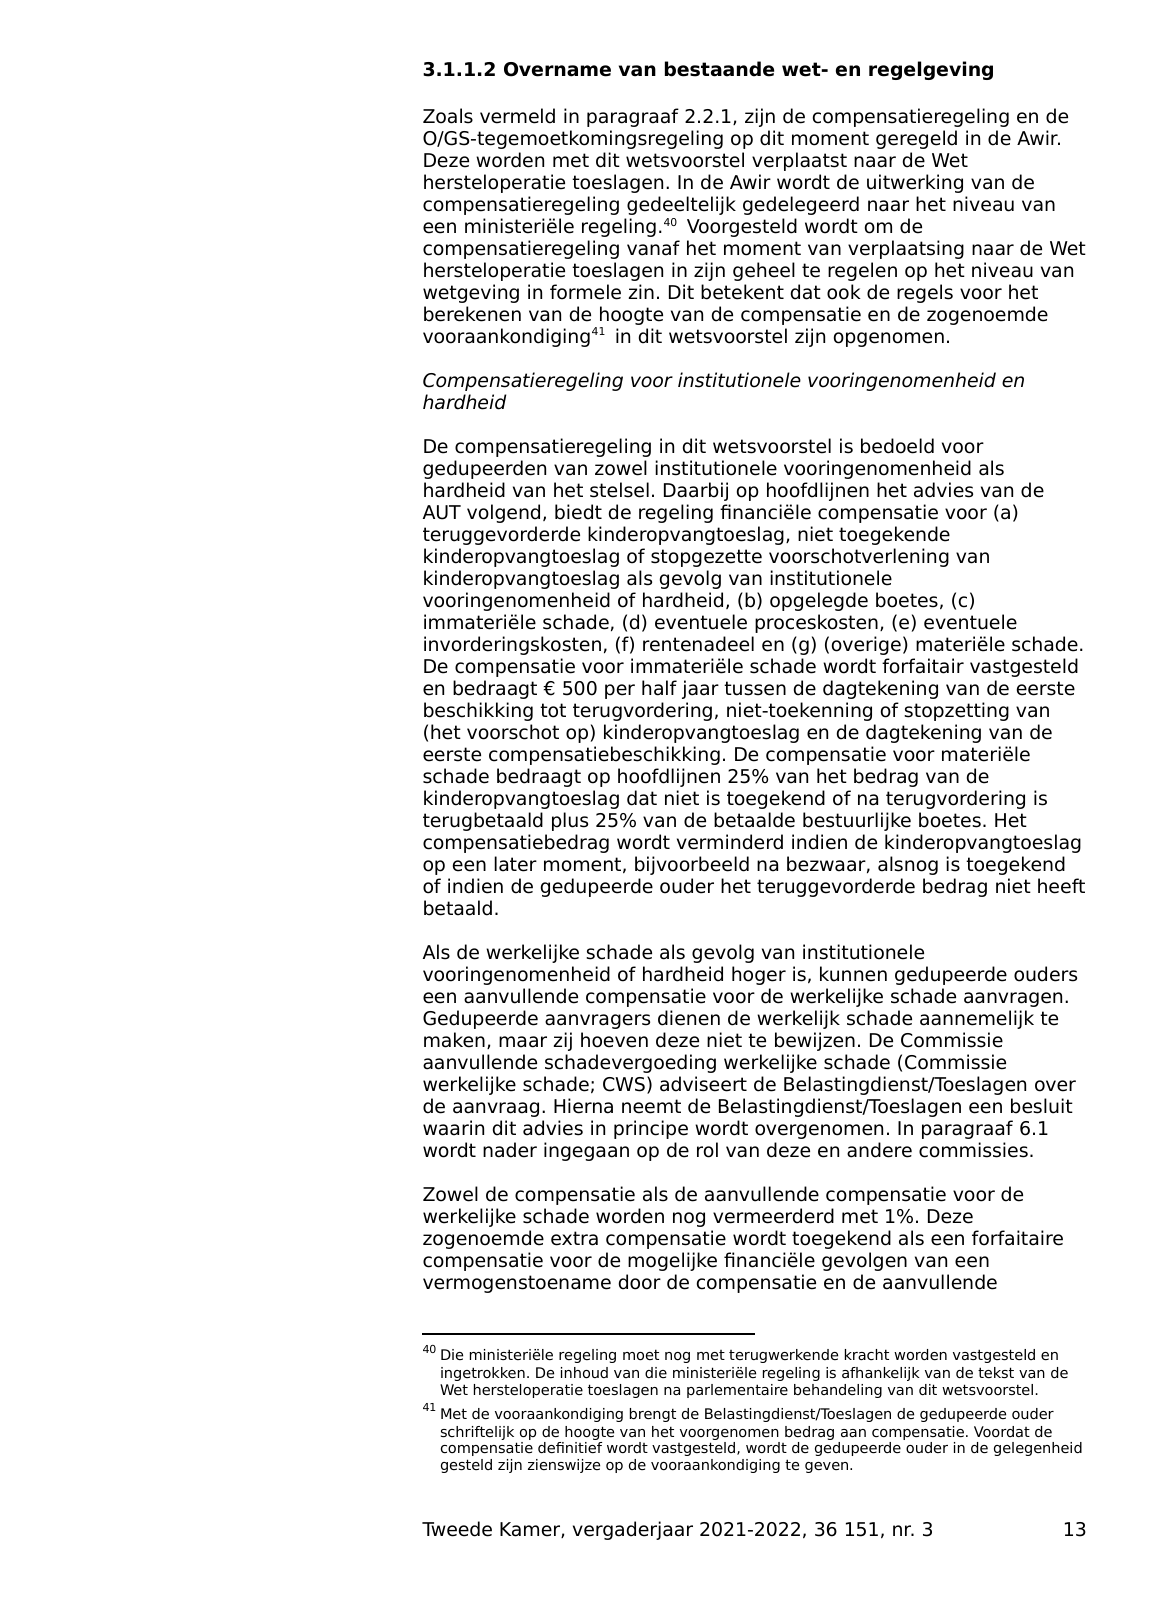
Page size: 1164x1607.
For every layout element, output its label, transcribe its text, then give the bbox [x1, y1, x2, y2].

text Als de werkelijke schade als gevolg van institutionele vooringenomenheid of hardheid hoger is, kunnen gedupeerde ouders een aanvullende compensatie voor de werkelijke schade aanvragen. Gedupeerde aanvragers dienen de werkelijk schade aannemelijk te maken, maar zij hoeven deze niet te bewijzen. De Commissie aanvullende schadevergoeding werkelijke schade (Commissie werkelijke schade; CWS) adviseert de Belastingdienst/Toeslagen over de aanvraag. Hierna neemt de Belastingdienst/Toeslagen een besluit waarin dit advies in principe wordt overgenomen. In paragraaf 6.1 wordt nader ingegaan op de rol van deze en andere commissies. [422, 942, 1087, 1162]
text De compensatieregeling in dit wetsvoorstel is bedoeld voor gedupeerden van zowel institutionele vooringenomenheid als hardheid van het stelsel. Daarbij op hoofdlijnen het advies van de AUT volgend, biedt de regeling financiële compensatie voor (a) teruggevorderde kinderopvangtoeslag, niet toegekende kinderopvangtoeslag of stopgezette voorschotverlening van kinderopvangtoeslag als gevolg van institutionele vooringenomenheid of hardheid, (b) opgelegde boetes, (c) immateriële schade, (d) eventuele proceskosten, (e) eventuele invorderingskosten, (f) rentenadeel en (g) (overige) materiële schade. De compensatie voor immateriële schade wordt forfaitair vastgesteld en bedraagt € 500 per half jaar tussen de dagtekening van de eerste beschikking tot terugvordering, niet-toekenning of stopzetting van (het voorschot op) kinderopvangtoeslag en de dagtekening van de eerste compensatiebeschikking. De compensatie voor materiële schade bedraagt op hoofdlijnen 25% van het bedrag van de kinderopvangtoeslag dat niet is toegekend of na terugvordering is terugbetaald plus 25% van de betaalde bestuurlijke boetes. Het compensatiebedrag wordt verminderd indien de kinderopvangtoeslag op een later moment, bijvoorbeeld na bezwaar, alsnog is toegekend of indien de gedupeerde ouder het teruggevorderde bedrag niet heeft betaald. [422, 436, 1087, 920]
text Met de vooraankondiging brengt de Belastingdienst/Toeslagen de gedupeerde ouder schriftelijk op de hoogte van het voorgenomen bedrag aan compensatie. Voordat de compensatie definitief wordt vastgesteld, wordt de gedupeerde ouder in de gelegenheid gesteld zijn zienswijze op de vooraankondiging te geven. [422, 1402, 1087, 1474]
subtitle Compensatieregeling voor institutionele vooringenomenheid en hardheid [422, 370, 1087, 414]
subtitle 3.1.1.2 Overname van bestaande wet- en regelgeving [422, 59, 1087, 81]
text Zoals vermeld in paragraaf 2.2.1, zijn de compensatieregeling en de O/GS-tegemoetkomingsregeling op dit moment geregeld in de Awir. Deze worden met dit wetsvoorstel verplaatst naar de Wet hersteloperatie toeslagen. In de Awir wordt de uitwerking van de compensatieregeling gedeeltelijk gedelegeerd naar het niveau van een ministeriële regeling. Voorgesteld wordt om de compensatieregeling vanaf het moment van verplaatsing naar de Wet hersteloperatie toeslagen in zijn geheel te regelen op het niveau van wetgeving in formele zin. Dit betekent dat ook de regels voor het berekenen van de hoogte van de compensatie en de zogenoemde vooraankondiging in dit wetsvoorstel zijn opgenomen. [422, 106, 1087, 348]
text Die ministeriële regeling moet nog met terugwerkende kracht worden vastgesteld en ingetrokken. De inhoud van die ministeriële regeling is afhankelijk van de tekst van de Wet hersteloperatie toeslagen na parlementaire behandeling van dit wetsvoorstel. [422, 1343, 1087, 1399]
text Zowel de compensatie als de aanvullende compensatie voor de werkelijke schade worden nog vermeerderd met 1%. Deze zogenoemde extra compensatie wordt toegekend als een forfaitaire compensatie voor de mogelijke financiële gevolgen van een vermogenstoename door de compensatie en de aanvullende [422, 1184, 1087, 1294]
